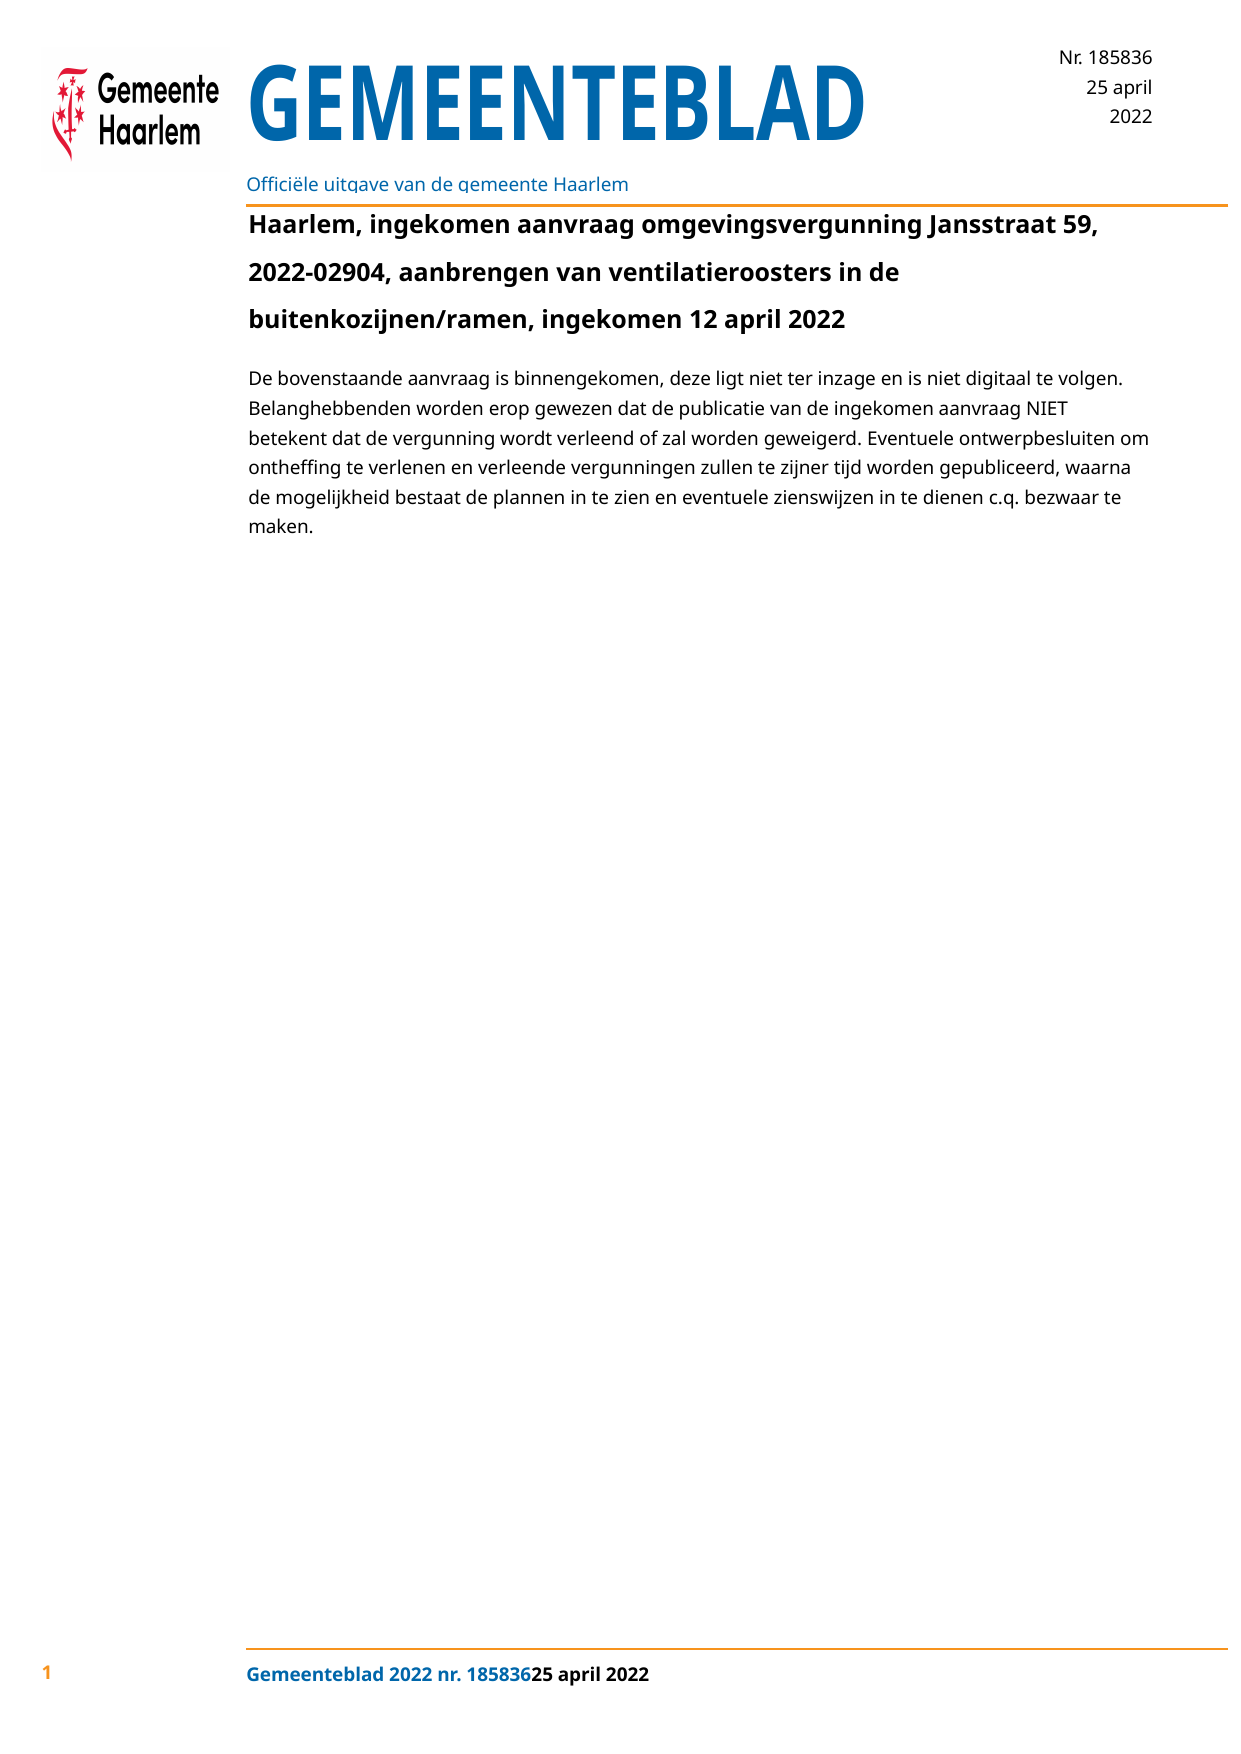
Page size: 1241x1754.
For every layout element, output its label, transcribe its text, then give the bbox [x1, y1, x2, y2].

text De bovenstaande aanvraag is binnengekomen, deze ligt niet ter inzage en is niet digitaal te volgen. Belanghebbenden worden erop gewezen dat de publicatie van de ingekomen aanvraag NIET betekent dat de vergunning wordt verleend of zal worden geweigerd. Eventuele ontwerpbesluiten om ontheffing te verlenen en verleende vergunningen zullen te zijner tijd worden gepubliceerd, waarna de mogelijkheid bestaat de plannen in te zien en eventuele zienswijzen in te dienen c.q. bezwaar te maken. [248, 366, 1152, 539]
picture [41, 47, 231, 172]
text Haarlem, ingekomen aanvraag omgevingsvergunning Jansstraat 59, 2022-02904, aanbrengen van ventilatieroosters in de buitenkozijnen/ramen, ingekomen 12 april 2022 [248, 207, 1152, 336]
